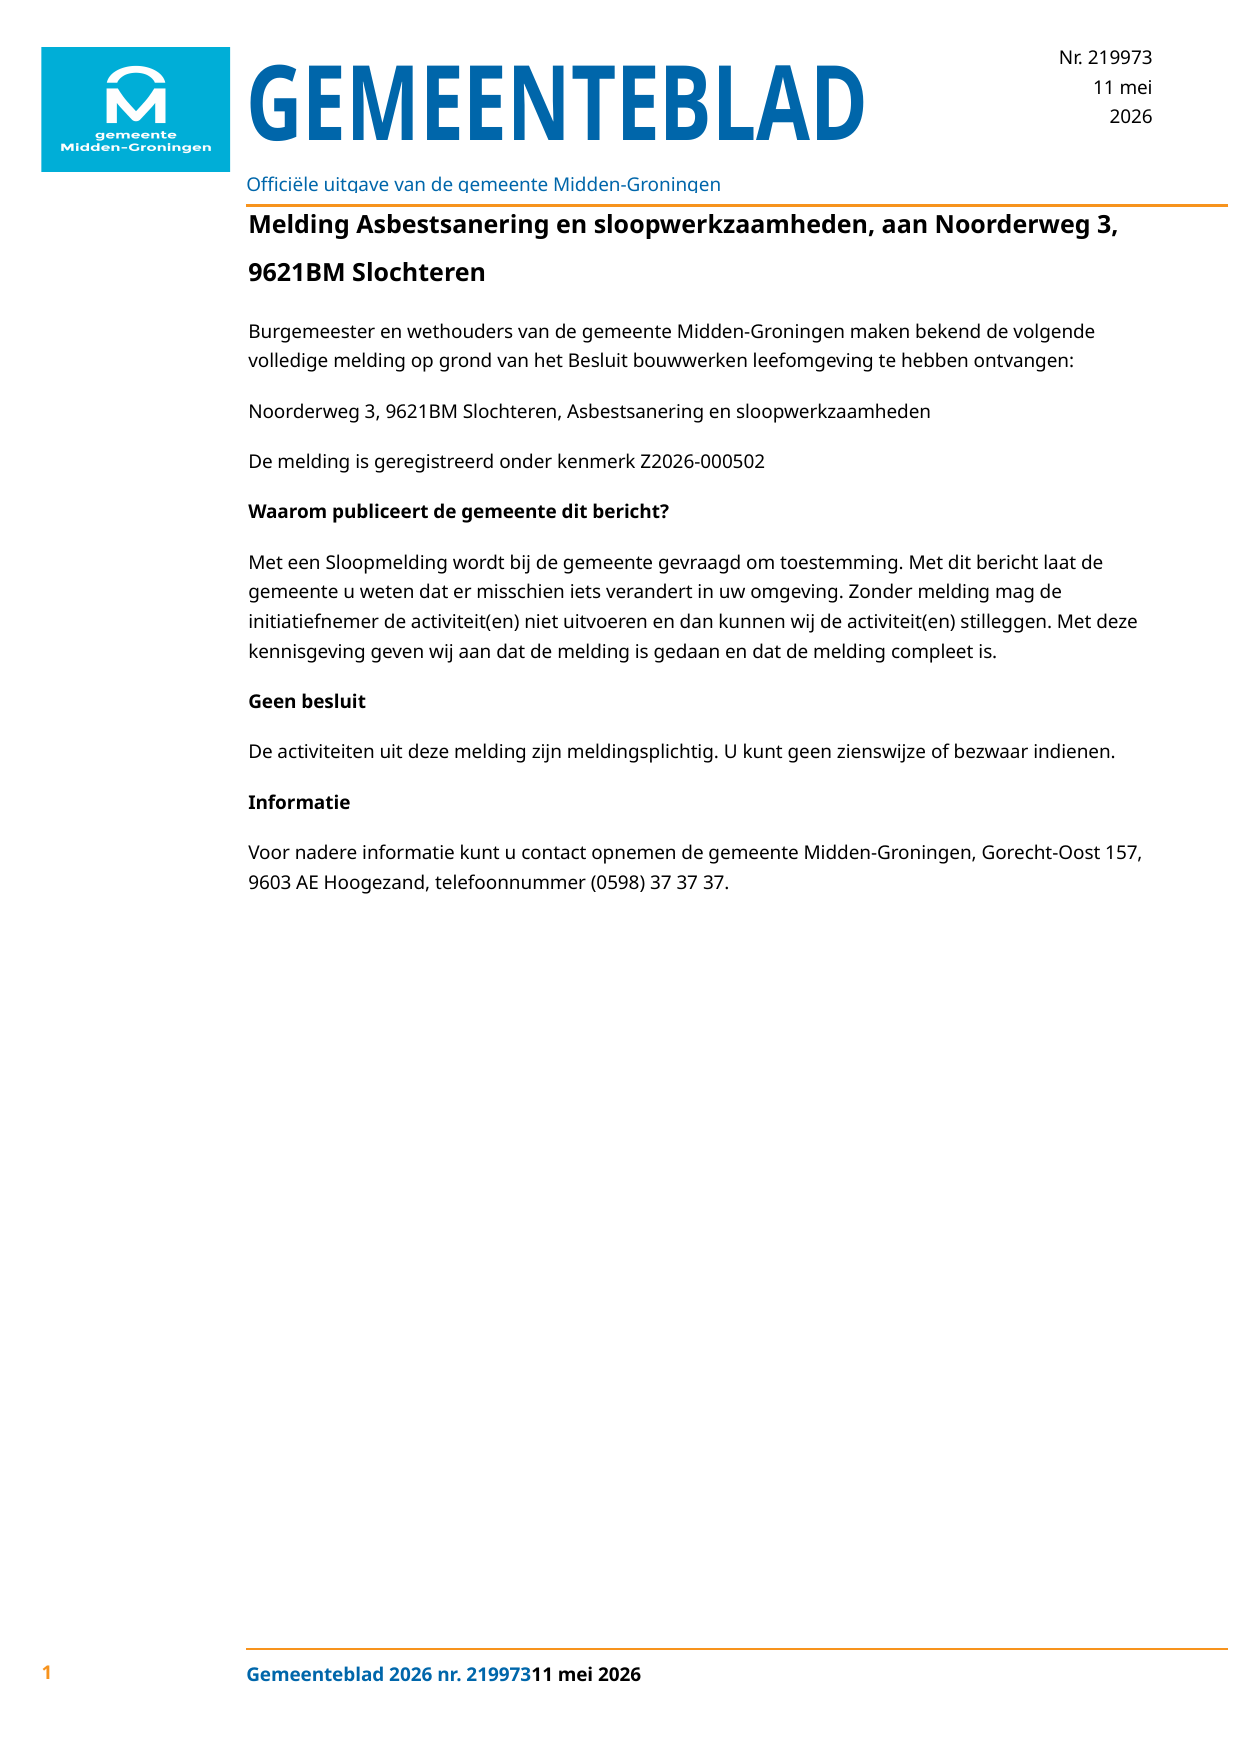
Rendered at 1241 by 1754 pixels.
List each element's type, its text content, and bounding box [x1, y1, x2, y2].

picture [108, 66, 164, 82]
text Met een Sloopmelding wordt bij de gemeente gevraagd om toestemming. Met dit bericht laat de gemeente u weten dat er misschien iets verandert in uw omgeving. Zonder melding mag de initiatiefnemer de activiteit(en) niet uitvoeren en dan kunnen wij de activiteit(en) stilleggen. Met deze kennisgeving geven wij aan dat de melding is gedaan en dat de melding compleet is. [248, 549, 1152, 664]
text Noorderweg 3, 9621BM Slochteren, Asbestsanering en sloopwerkzaamheden [248, 398, 1152, 424]
picture [184, 146, 190, 153]
text Waarom publiceert de gemeente dit bericht? [248, 499, 1152, 524]
text De activiteiten uit deze melding zijn meldingsplichtig. U kunt geen zienswijze of bezwaar indienen. [248, 739, 1152, 764]
text Voor nadere informatie kunt u contact opnemen de gemeente Midden-Groningen, Gorecht-Oost 157, 9603 AE Hoogezand, telefoonnummer (0598) 37 37 37. [248, 839, 1152, 895]
picture [107, 89, 165, 122]
text Informatie [248, 789, 1152, 815]
text Burgemeester en wethouders van de gemeente Midden-Groningen maken bekend de volgende volledige melding op grond van het Besluit bouwwerken leefomgeving te hebben ontvangen: [248, 318, 1152, 373]
text Melding Asbestsanering en sloopwerkzaamheden, aan Noorderweg 3, 9621BM Slochteren [248, 207, 1152, 288]
text De melding is geregistreerd onder kenmerk Z2026-000502 [248, 448, 1152, 474]
text Geen besluit [248, 688, 1152, 714]
